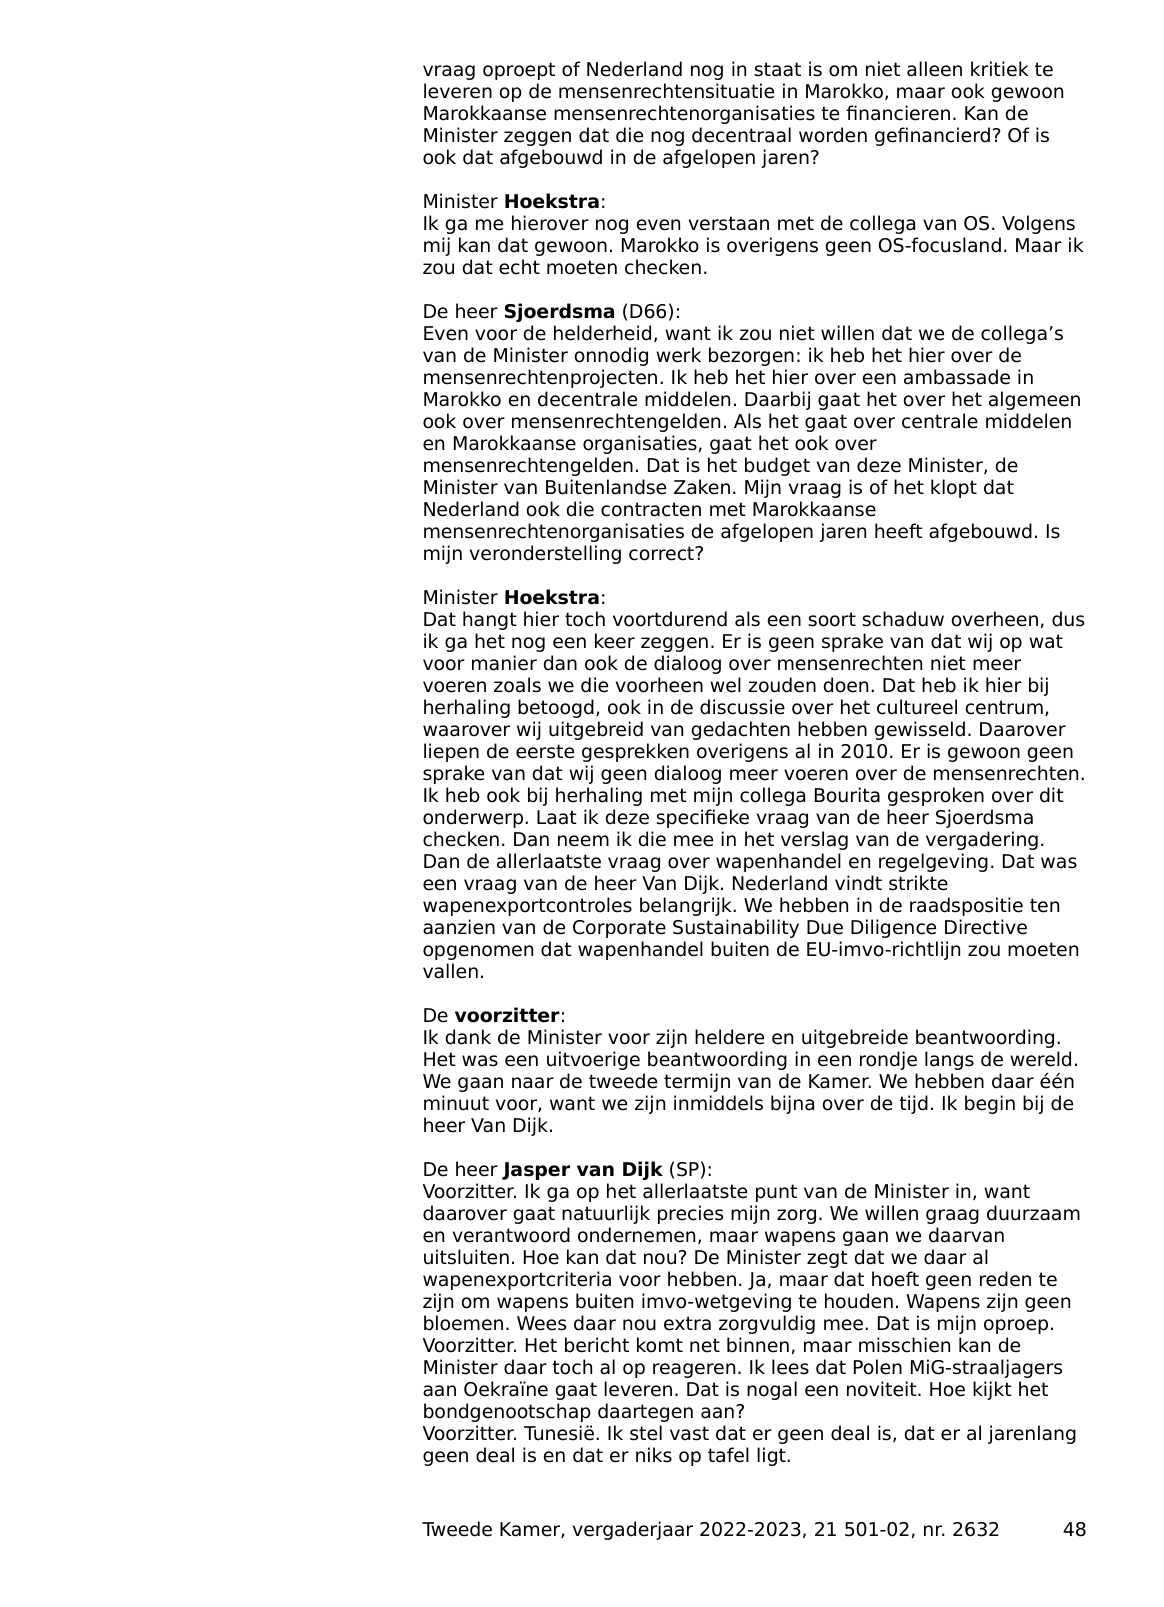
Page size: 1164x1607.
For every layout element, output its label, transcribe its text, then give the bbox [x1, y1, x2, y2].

text Voorzitter. Het bericht komt net binnen, maar misschien kan de Minister daar toch al op reageren. Ik lees dat Polen MiG-straaljagers aan Oekraïne gaat leveren. Dat is nogal een noviteit. Hoe kijkt het bondgenootschap daartegen aan? [422, 1335, 1087, 1423]
text Dan de allerlaatste vraag over wapenhandel en regelgeving. Dat was een vraag van de heer Van Dijk. Nederland vindt strikte wapenexportcontroles belangrijk. We hebben in de raadspositie ten aanzien van de Corporate Sustainability Due Diligence Directive opgenomen dat wapenhandel buiten de EU-imvo-richtlijn zou moeten vallen. [422, 851, 1087, 983]
text Voorzitter. Tunesië. Ik stel vast dat er geen deal is, dat er al jarenlang geen deal is en dat er niks op tafel ligt. [422, 1423, 1087, 1467]
text De heer Jasper van Dijk (SP): [422, 1159, 1087, 1181]
text De voorzitter: [422, 1005, 1087, 1027]
text Voorzitter. Ik ga op het allerlaatste punt van de Minister in, want daarover gaat natuurlijk precies mijn zorg. We willen graag duurzaam en verantwoord ondernemen, maar wapens gaan we daarvan uitsluiten. Hoe kan dat nou? De Minister zegt dat we daar al wapenexportcriteria voor hebben. Ja, maar dat hoeft geen reden te zijn om wapens buiten imvo-wetgeving te houden. Wapens zijn geen bloemen. Wees daar nou extra zorgvuldig mee. Dat is mijn oproep. [422, 1181, 1087, 1335]
text vraag oproept of Nederland nog in staat is om niet alleen kritiek te leveren op de mensenrechtensituatie in Marokko, maar ook gewoon Marokkaanse mensenrechtenorganisaties te financieren. Kan de Minister zeggen dat die nog decentraal worden gefinancierd? Of is ook dat afgebouwd in de afgelopen jaren? [422, 59, 1087, 169]
text De heer Sjoerdsma (D66): [422, 301, 1087, 323]
text Minister Hoekstra: [422, 587, 1087, 609]
text Ik ga me hierover nog even verstaan met de collega van OS. Volgens mij kan dat gewoon. Marokko is overigens geen OS-focusland. Maar ik zou dat echt moeten checken. [422, 213, 1087, 279]
text Minister Hoekstra: [422, 191, 1087, 213]
text Dat hangt hier toch voortdurend als een soort schaduw overheen, dus ik ga het nog een keer zeggen. Er is geen sprake van dat wij op wat voor manier dan ook de dialoog over mensenrechten niet meer voeren zoals we die voorheen wel zouden doen. Dat heb ik hier bij herhaling betoogd, ook in de discussie over het cultureel centrum, waarover wij uitgebreid van gedachten hebben gewisseld. Daarover liepen de eerste gesprekken overigens al in 2010. Er is gewoon geen sprake van dat wij geen dialoog meer voeren over de mensenrechten. Ik heb ook bij herhaling met mijn collega Bourita gesproken over dit onderwerp. Laat ik deze specifieke vraag van de heer Sjoerdsma checken. Dan neem ik die mee in het verslag van de vergadering. [422, 609, 1087, 851]
text Ik dank de Minister voor zijn heldere en uitgebreide beantwoording. Het was een uitvoerige beantwoording in een rondje langs de wereld. We gaan naar de tweede termijn van de Kamer. We hebben daar één minuut voor, want we zijn inmiddels bijna over de tijd. Ik begin bij de heer Van Dijk. [422, 1027, 1087, 1137]
text Even voor de helderheid, want ik zou niet willen dat we de collega’s van de Minister onnodig werk bezorgen: ik heb het hier over de mensenrechtenprojecten. Ik heb het hier over een ambassade in Marokko en decentrale middelen. Daarbij gaat het over het algemeen ook over mensenrechtengelden. Als het gaat over centrale middelen en Marokkaanse organisaties, gaat het ook over mensenrechtengelden. Dat is het budget van deze Minister, de Minister van Buitenlandse Zaken. Mijn vraag is of het klopt dat Nederland ook die contracten met Marokkaanse mensenrechtenorganisaties de afgelopen jaren heeft afgebouwd. Is mijn veronderstelling correct? [422, 323, 1087, 565]
